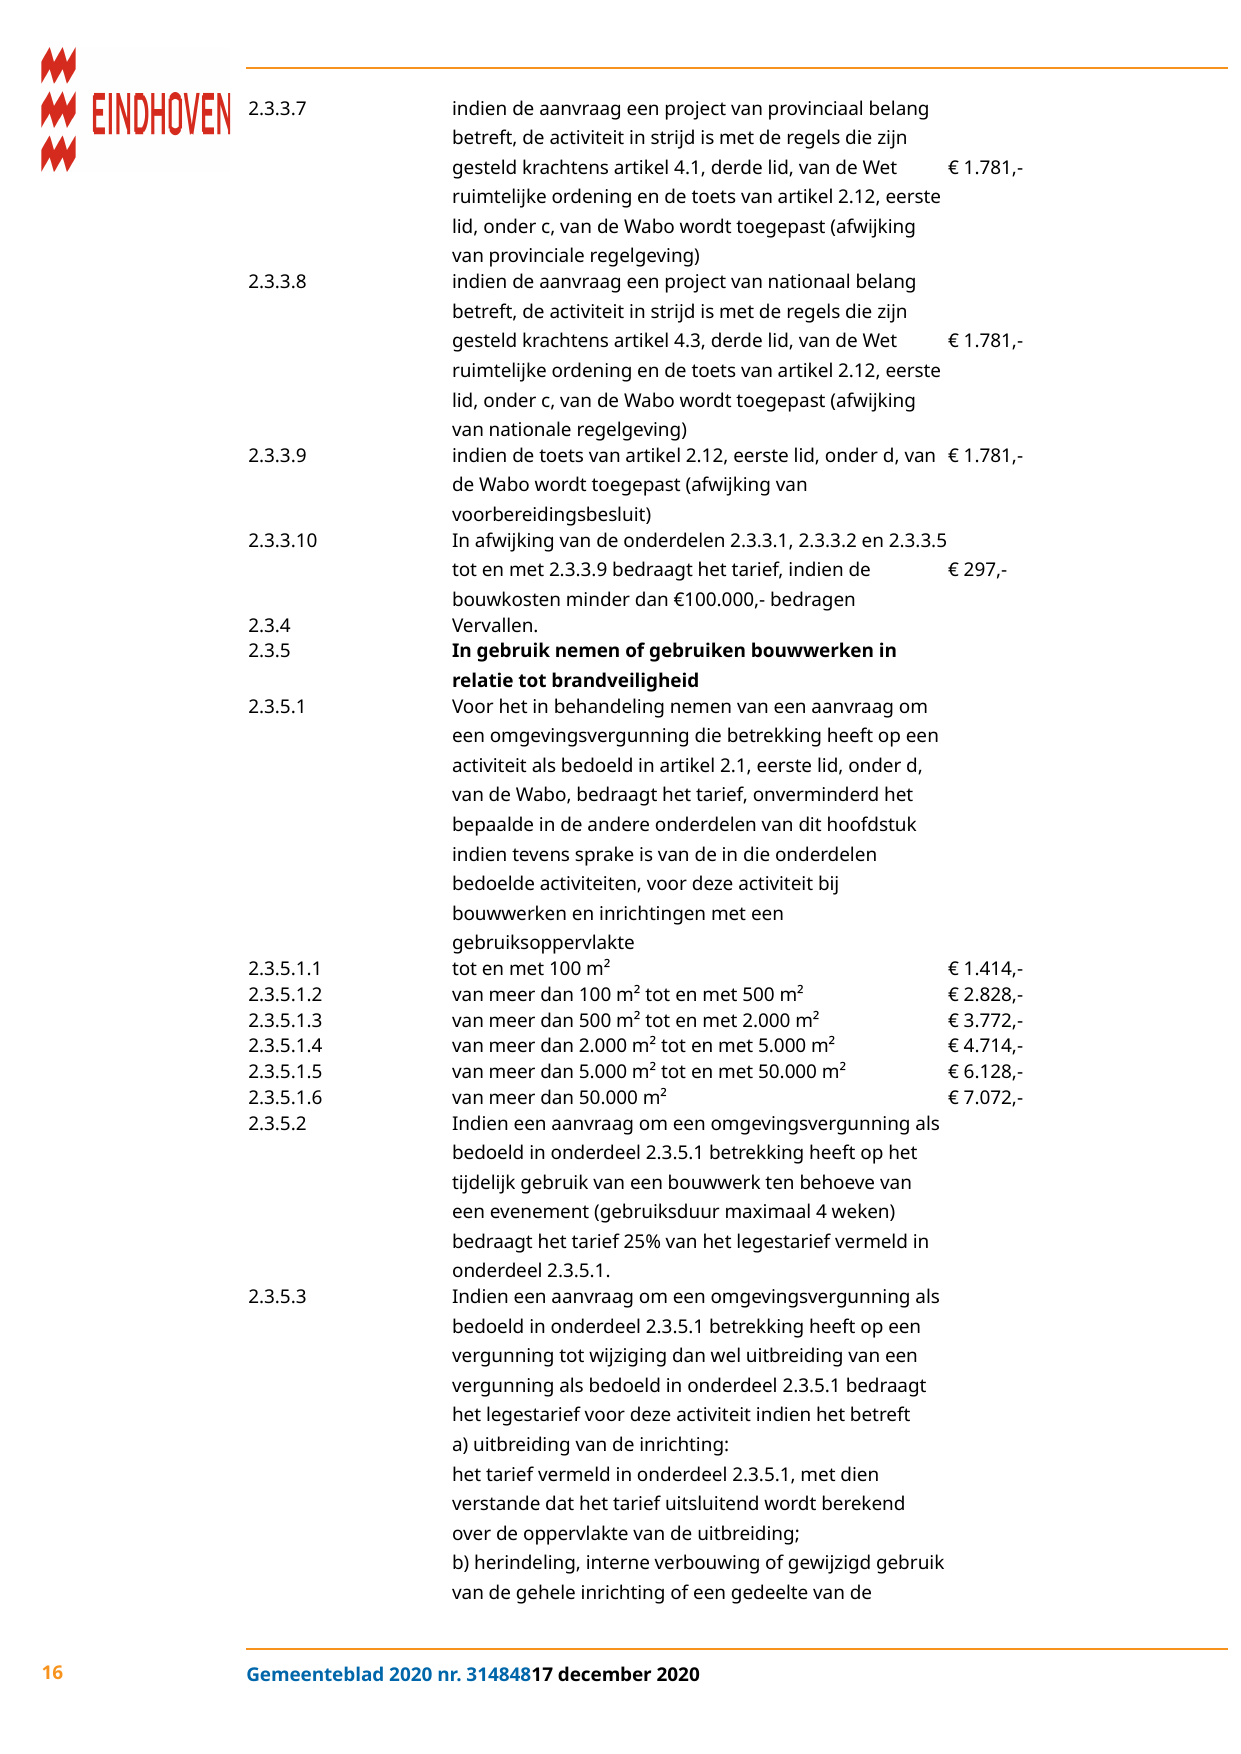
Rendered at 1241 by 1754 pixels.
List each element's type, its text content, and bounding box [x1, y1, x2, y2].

table_cell indien de aanvraag een project van nationaal belang betreft, de activiteit in strijd is met de regels die zijn gesteld krachtens artikel 4.3, derde lid, van de Wet ruimtelijke ordening en de toets van artikel 2.12, eerste lid, onder c, van de Wabo wordt toegepast (afwijking van nationale regelgeving) [452, 269, 948, 442]
table_cell 2.3.5.1.5 [248, 1058, 452, 1084]
table_cell 2.3.4 [248, 612, 452, 638]
table_cell van meer dan 500 m² tot en met 2.000 m² [452, 1007, 948, 1032]
table_cell tot en met 100 m² [452, 955, 948, 981]
table_cell € 7.072,- [948, 1084, 1152, 1110]
table_cell van meer dan 50.000 m² [452, 1084, 948, 1110]
table_cell 2.3.5.2 [248, 1110, 452, 1283]
table_cell van meer dan 100 m² tot en met 500 m² [452, 981, 948, 1007]
table_cell € 6.128,- [948, 1058, 1152, 1084]
table_cell € 1.781,- [948, 269, 1152, 442]
table_cell 2.3.5 [248, 638, 452, 693]
table_cell € 1.781,- [948, 95, 1152, 268]
table_cell € 4.714,- [948, 1033, 1152, 1058]
table_cell 2.3.5.1.3 [248, 1007, 452, 1032]
table_cell Voor het in behandeling nemen van een aanvraag om een omgevingsvergunning die betrekking heeft op een activiteit als bedoeld in artikel 2.1, eerste lid, onder d, van de Wabo, bedraagt het tarief, onverminderd het bepaalde in de andere onderdelen van dit hoofdstuk indien tevens sprake is van de in die onderdelen bedoelde activiteiten, voor deze activiteit bij bouwwerken en inrichtingen met een gebruiksoppervlakte [452, 693, 948, 955]
table_cell van meer dan 2.000 m² tot en met 5.000 m² [452, 1033, 948, 1058]
table_cell 2.3.5.1 [248, 693, 452, 955]
table_cell Indien een aanvraag om een omgevingsvergunning als bedoeld in onderdeel 2.3.5.1 betrekking heeft op een vergunning tot wijziging dan wel uitbreiding van een vergunning als bedoeld in onderdeel 2.3.5.1 bedraagt het legestarief voor deze activiteit indien het betreft a) uitbreiding van de inrichting: het tarief vermeld in onderdeel 2.3.5.1, met dien verstande dat het tarief uitsluitend wordt berekend over de oppervlakte van de uitbreiding; b) herindeling, interne verbouwing of gewijzigd gebruik van de gehele inrichting of een gedeelte van de [452, 1283, 948, 1605]
table_cell € 1.414,- [948, 955, 1152, 981]
table_cell indien de toets van artikel 2.12, eerste lid, onder d, van de Wabo wordt toegepast (afwijking van voorbereidingsbesluit) [452, 442, 948, 527]
table_cell Indien een aanvraag om een omgevingsvergunning als bedoeld in onderdeel 2.3.5.1 betrekking heeft op het tijdelijk gebruik van een bouwwerk ten behoeve van een evenement (gebruiksduur maximaal 4 weken) bedraagt het tarief 25% van het legestarief vermeld in onderdeel 2.3.5.1. [452, 1110, 948, 1283]
table_cell € 3.772,- [948, 1007, 1152, 1032]
table_cell 2.3.5.1.2 [248, 981, 452, 1007]
table_cell 2.3.3.10 [248, 527, 452, 612]
table_cell 2.3.5.1.1 [248, 955, 452, 981]
table_cell € 2.828,- [948, 981, 1152, 1007]
table_cell In afwijking van de onderdelen 2.3.3.1, 2.3.3.2 en 2.3.3.5 tot en met 2.3.3.9 bedraagt het tarief, indien de bouwkosten minder dan €100.000,- bedragen [452, 527, 948, 612]
table_cell € 297,- [948, 527, 1152, 612]
table_cell 2.3.5.3 [248, 1283, 452, 1605]
table_cell [948, 693, 1152, 955]
table_cell 2.3.3.7 [248, 95, 452, 268]
table_cell [948, 1283, 1152, 1605]
picture [41, 47, 231, 172]
table_cell [948, 612, 1152, 638]
table_cell 2.3.5.1.4 [248, 1033, 452, 1058]
table_cell € 1.781,- [948, 442, 1152, 527]
table_cell Vervallen. [452, 612, 948, 638]
table_cell indien de aanvraag een project van provinciaal belang betreft, de activiteit in strijd is met de regels die zijn gesteld krachtens artikel 4.1, derde lid, van de Wet ruimtelijke ordening en de toets van artikel 2.12, eerste lid, onder c, van de Wabo wordt toegepast (afwijking van provinciale regelgeving) [452, 95, 948, 268]
table_cell 2.3.5.1.6 [248, 1084, 452, 1110]
table_cell [948, 638, 1152, 693]
table_cell 2.3.3.8 [248, 269, 452, 442]
table_cell van meer dan 5.000 m² tot en met 50.000 m² [452, 1058, 948, 1084]
table_cell [948, 1110, 1152, 1283]
table_cell In gebruik nemen of gebruiken bouwwerken in relatie tot brandveiligheid [452, 638, 948, 693]
table_cell 2.3.3.9 [248, 442, 452, 527]
